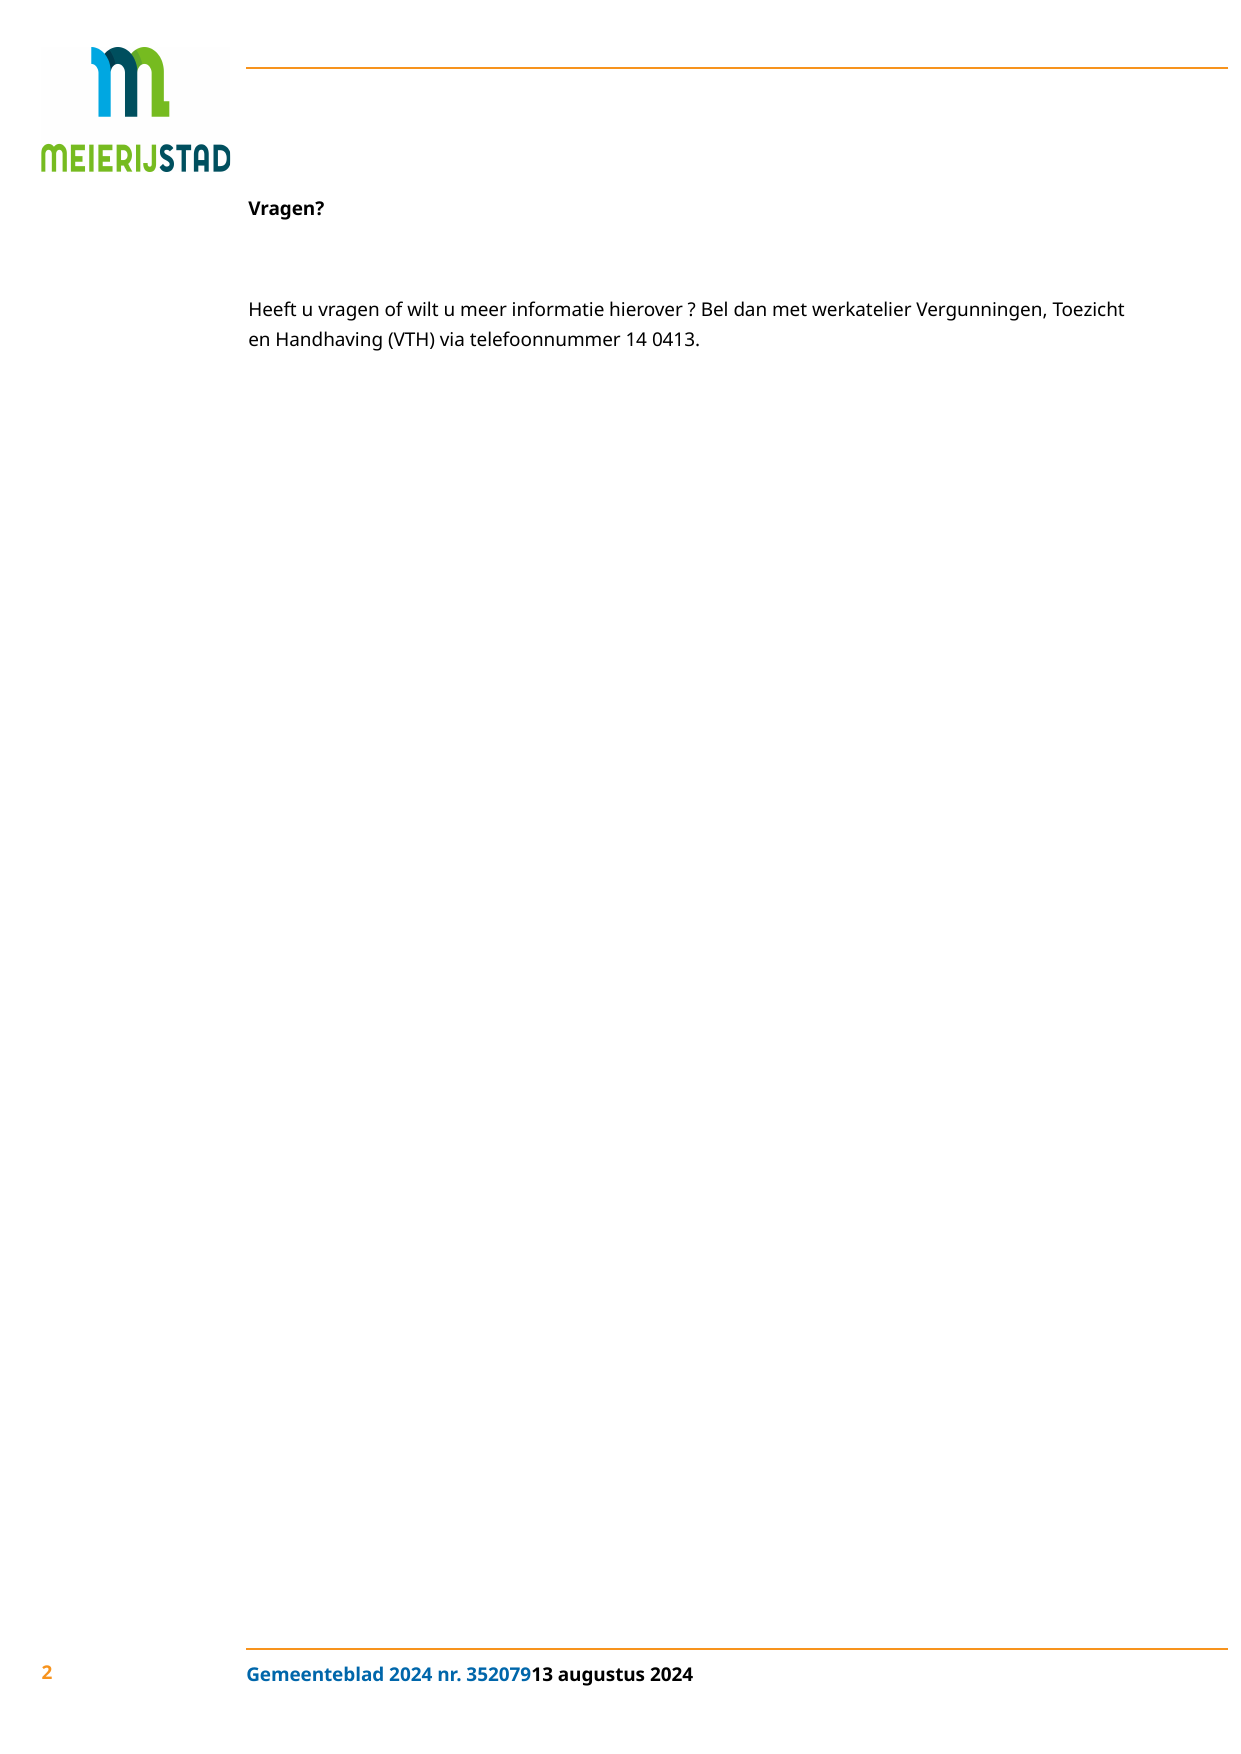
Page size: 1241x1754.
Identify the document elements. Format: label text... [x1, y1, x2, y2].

picture [41, 47, 231, 172]
text Heeft u vragen of wilt u meer informatie hierover ? Bel dan met werkatelier Vergunningen, Toezicht en Handhaving (VTH) via telefoonnummer 14 0413. [248, 296, 1152, 352]
text Vragen? [248, 196, 1152, 221]
